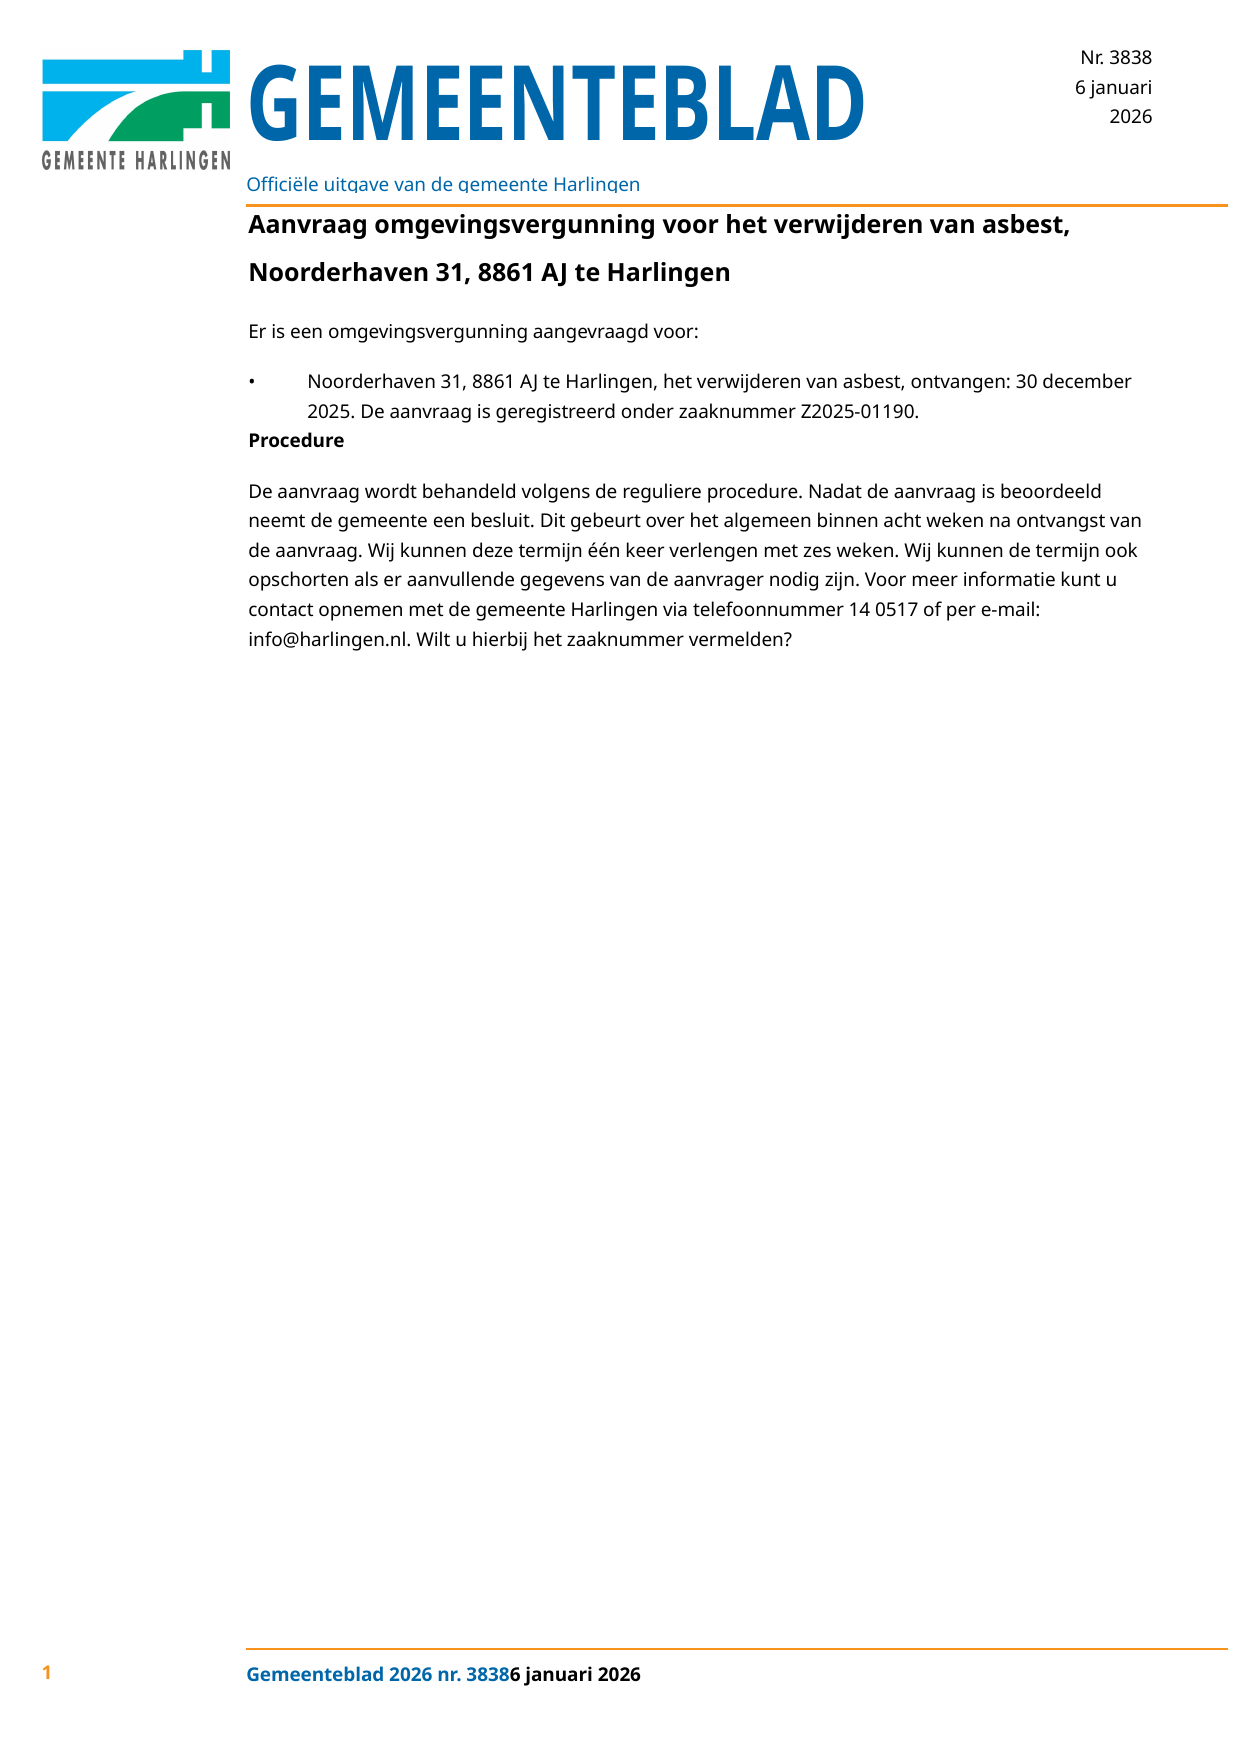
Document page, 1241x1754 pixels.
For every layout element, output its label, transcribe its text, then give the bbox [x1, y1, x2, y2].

text Er is een omgevingsvergunning aangevraagd voor: [248, 318, 1152, 344]
text De aanvraag wordt behandeld volgens de reguliere procedure. Nadat de aanvraag is beoordeeld neemt de gemeente een besluit. Dit gebeurt over het algemeen binnen acht weken na ontvangst van de aanvraag. Wij kunnen deze termijn één keer verlengen met zes weken. Wij kunnen de termijn ook opschorten als er aanvullende gegevens van de aanvrager nodig zijn. Voor meer informatie kunt u contact opnemen met de gemeente Harlingen via telefoonnummer 14 0517 of per e-mail: info@harlingen.nl. Wilt u hierbij het zaaknummer vermelden? [248, 478, 1152, 652]
text Procedure [248, 427, 1152, 453]
list Noorderhaven 31, 8861 AJ te Harlingen, het verwijderen van asbest, ontvangen: 30 december 2025. De aanvraag is geregistreerd onder zaaknummer Z2025-01190. [248, 368, 1152, 424]
text Aanvraag omgevingsvergunning voor het verwijderen van asbest, Noorderhaven 31, 8861 AJ te Harlingen [248, 207, 1152, 288]
picture [41, 47, 231, 172]
